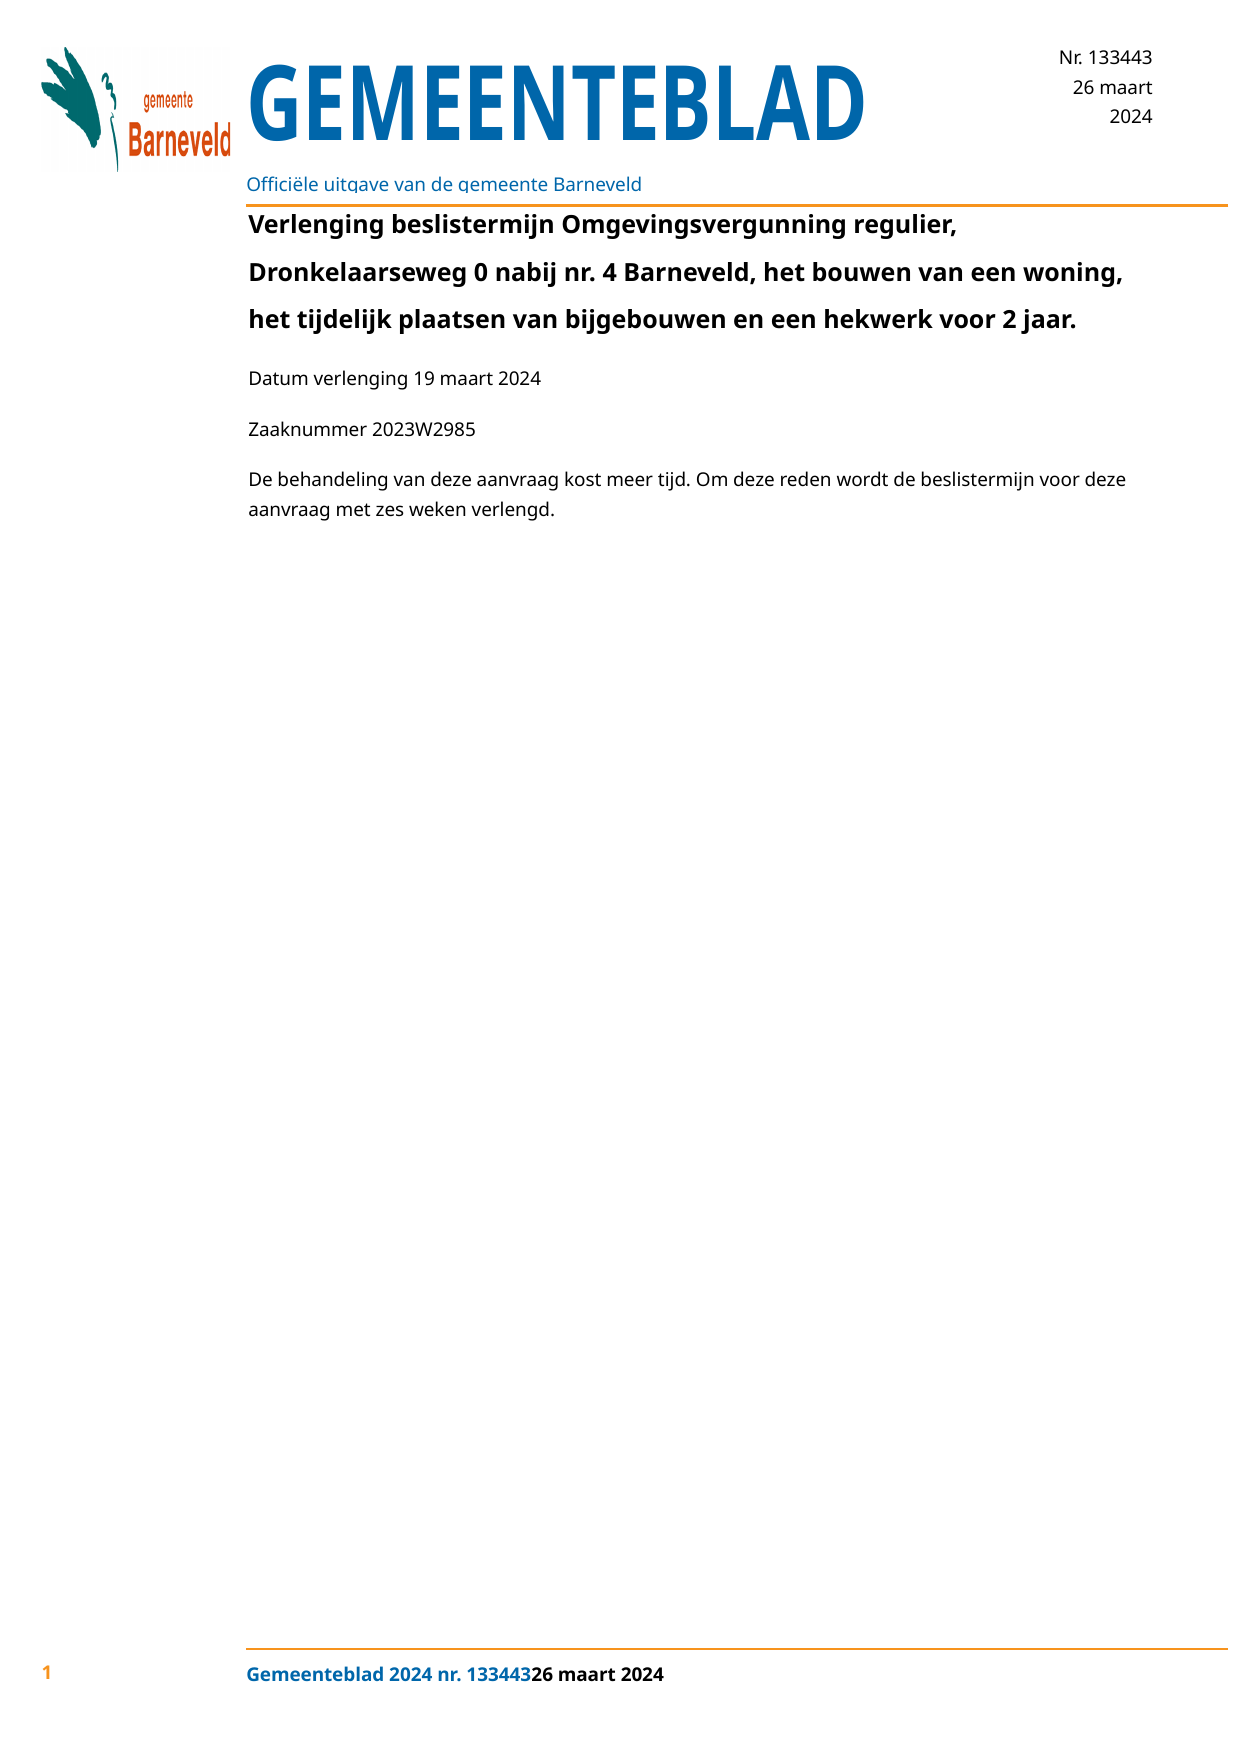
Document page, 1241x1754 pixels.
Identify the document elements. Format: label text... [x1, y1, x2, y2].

text Datum verlenging 19 maart 2024 [248, 366, 1152, 391]
text De behandeling van deze aanvraag kost meer tijd. Om deze reden wordt de beslistermijn voor deze aanvraag met zes weken verlengd. [248, 466, 1152, 522]
text Verlenging beslistermijn Omgevingsvergunning regulier, Dronkelaarseweg 0 nabij nr. 4 Barneveld, het bouwen van een woning, het tijdelijk plaatsen van bijgebouwen en een hekwerk voor 2 jaar. [248, 207, 1152, 336]
text Zaaknummer 2023W2985 [248, 416, 1152, 442]
picture [41, 47, 231, 172]
